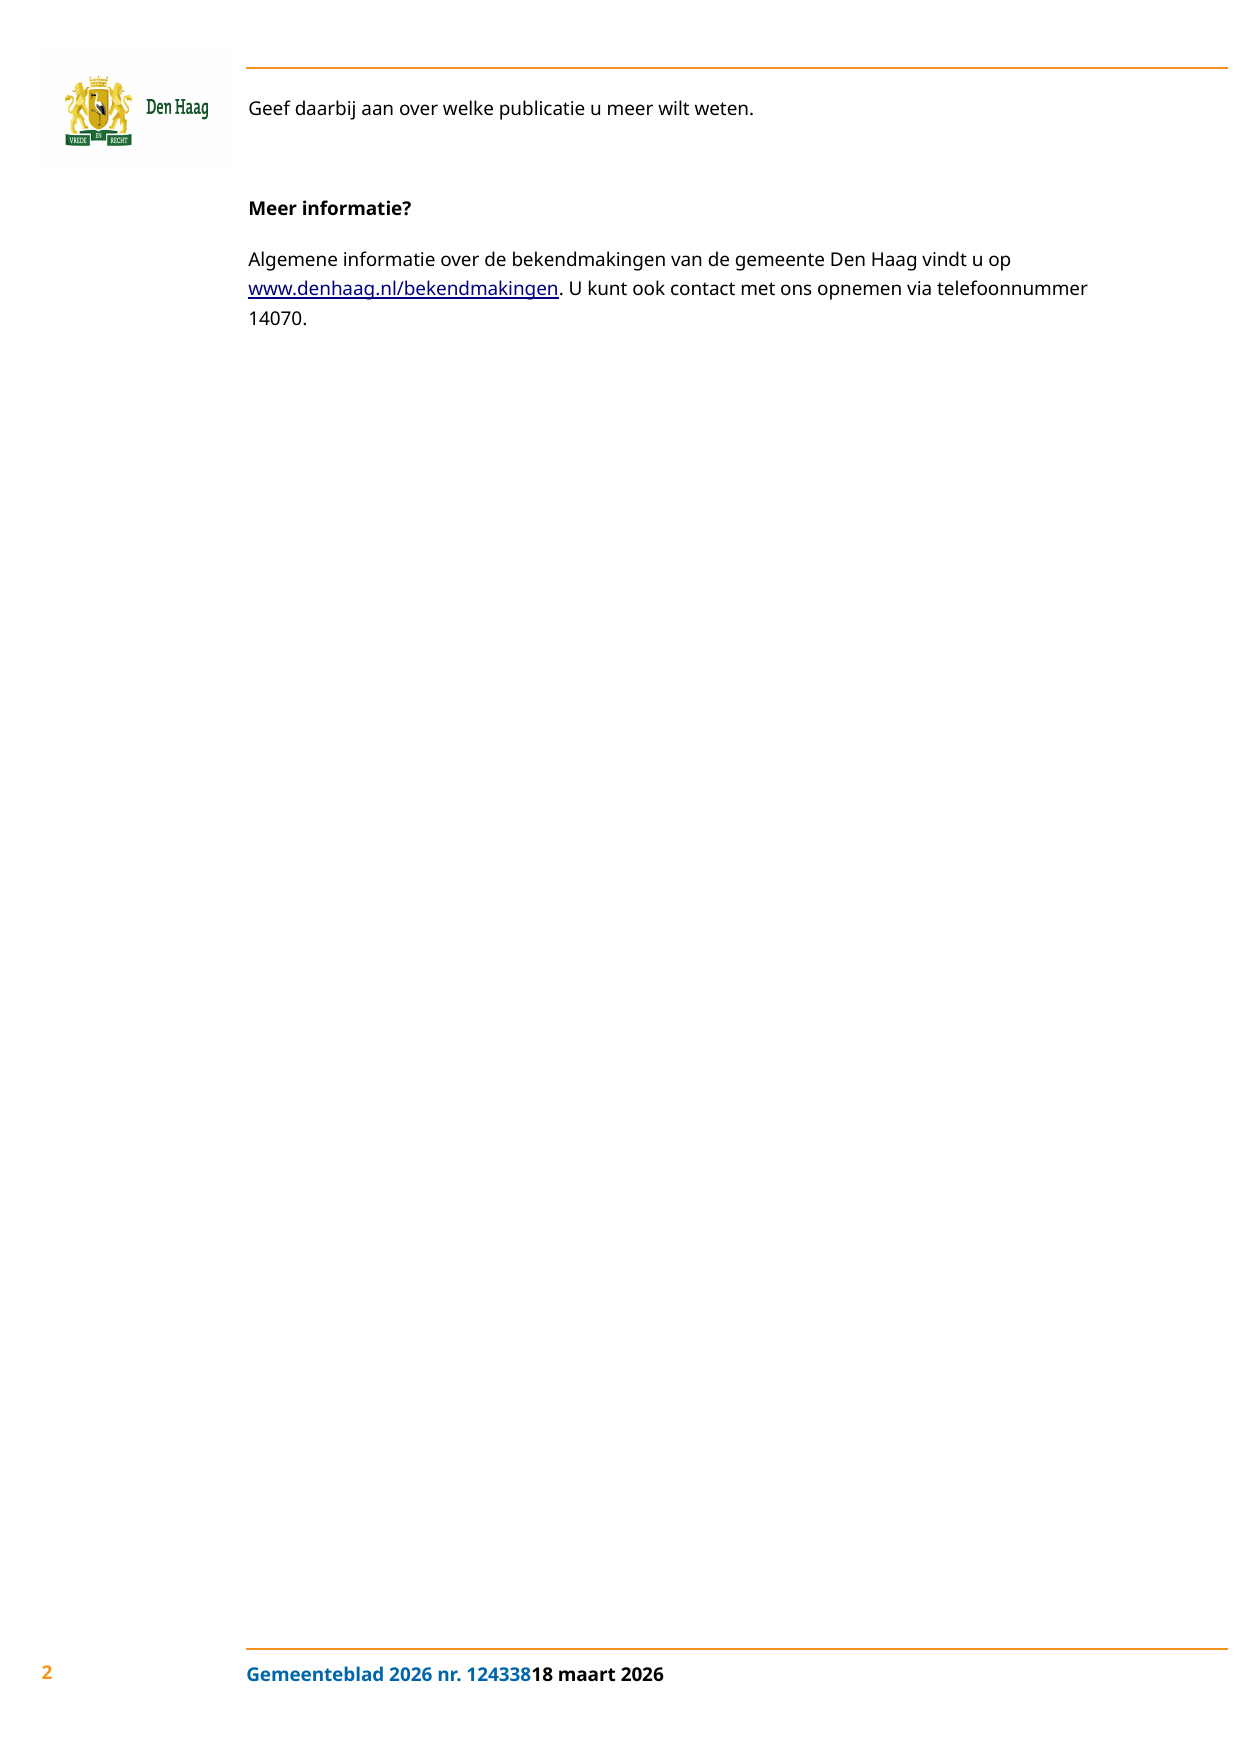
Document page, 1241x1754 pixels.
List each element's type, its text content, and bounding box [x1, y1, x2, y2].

text Algemene informatie over de bekendmakingen van de gemeente Den Haag vindt u op www.denhaag.nl/bekendmakingen. U kunt ook contact met ons opnemen via telefoonnummer 14070. [248, 246, 1152, 331]
text Meer informatie? [248, 196, 1152, 221]
text Geef daarbij aan over welke publicatie u meer wilt weten. [248, 95, 1152, 121]
picture [41, 47, 231, 172]
